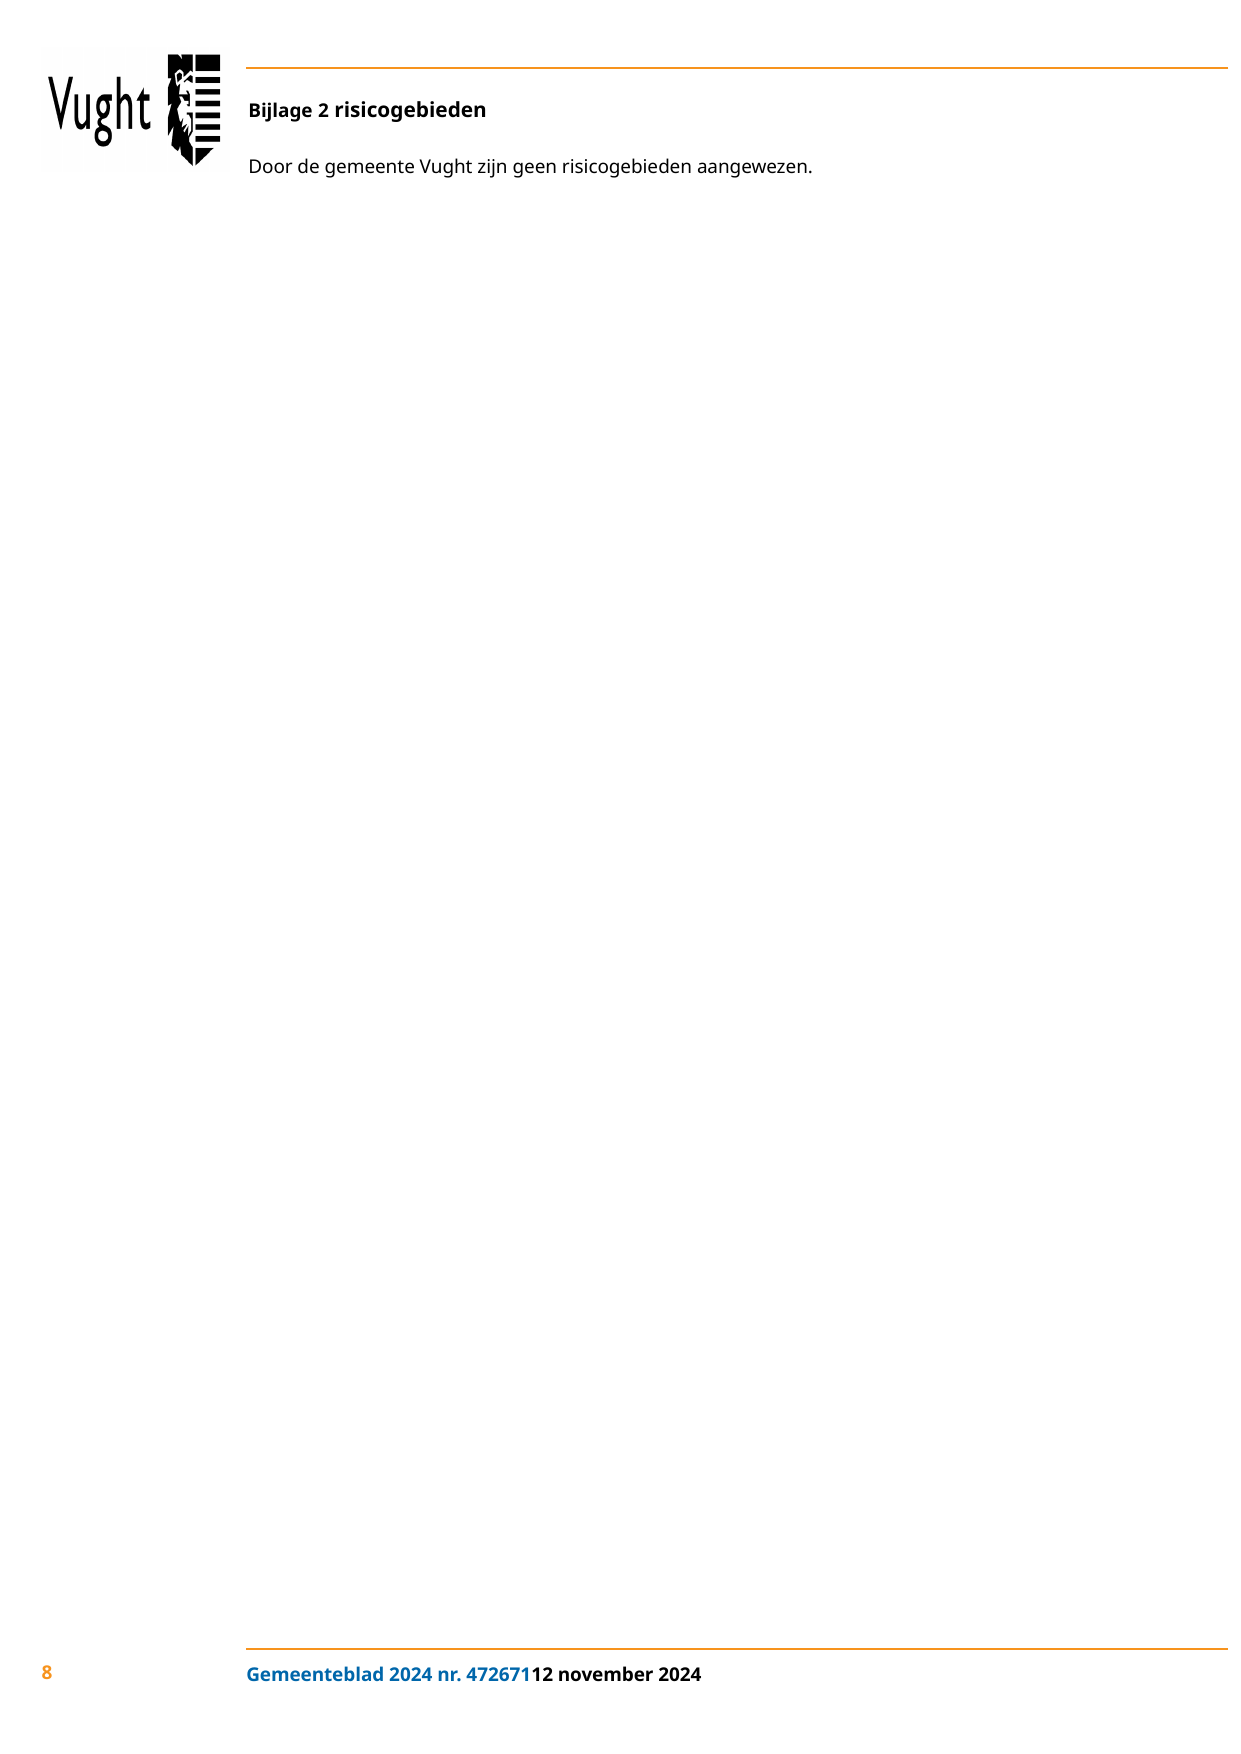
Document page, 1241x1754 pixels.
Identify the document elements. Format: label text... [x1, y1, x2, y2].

text Bijlage 2 risicogebieden [248, 95, 1152, 123]
picture [41, 47, 231, 172]
text Door de gemeente Vught zijn geen risicogebieden aangewezen. [248, 153, 1152, 179]
